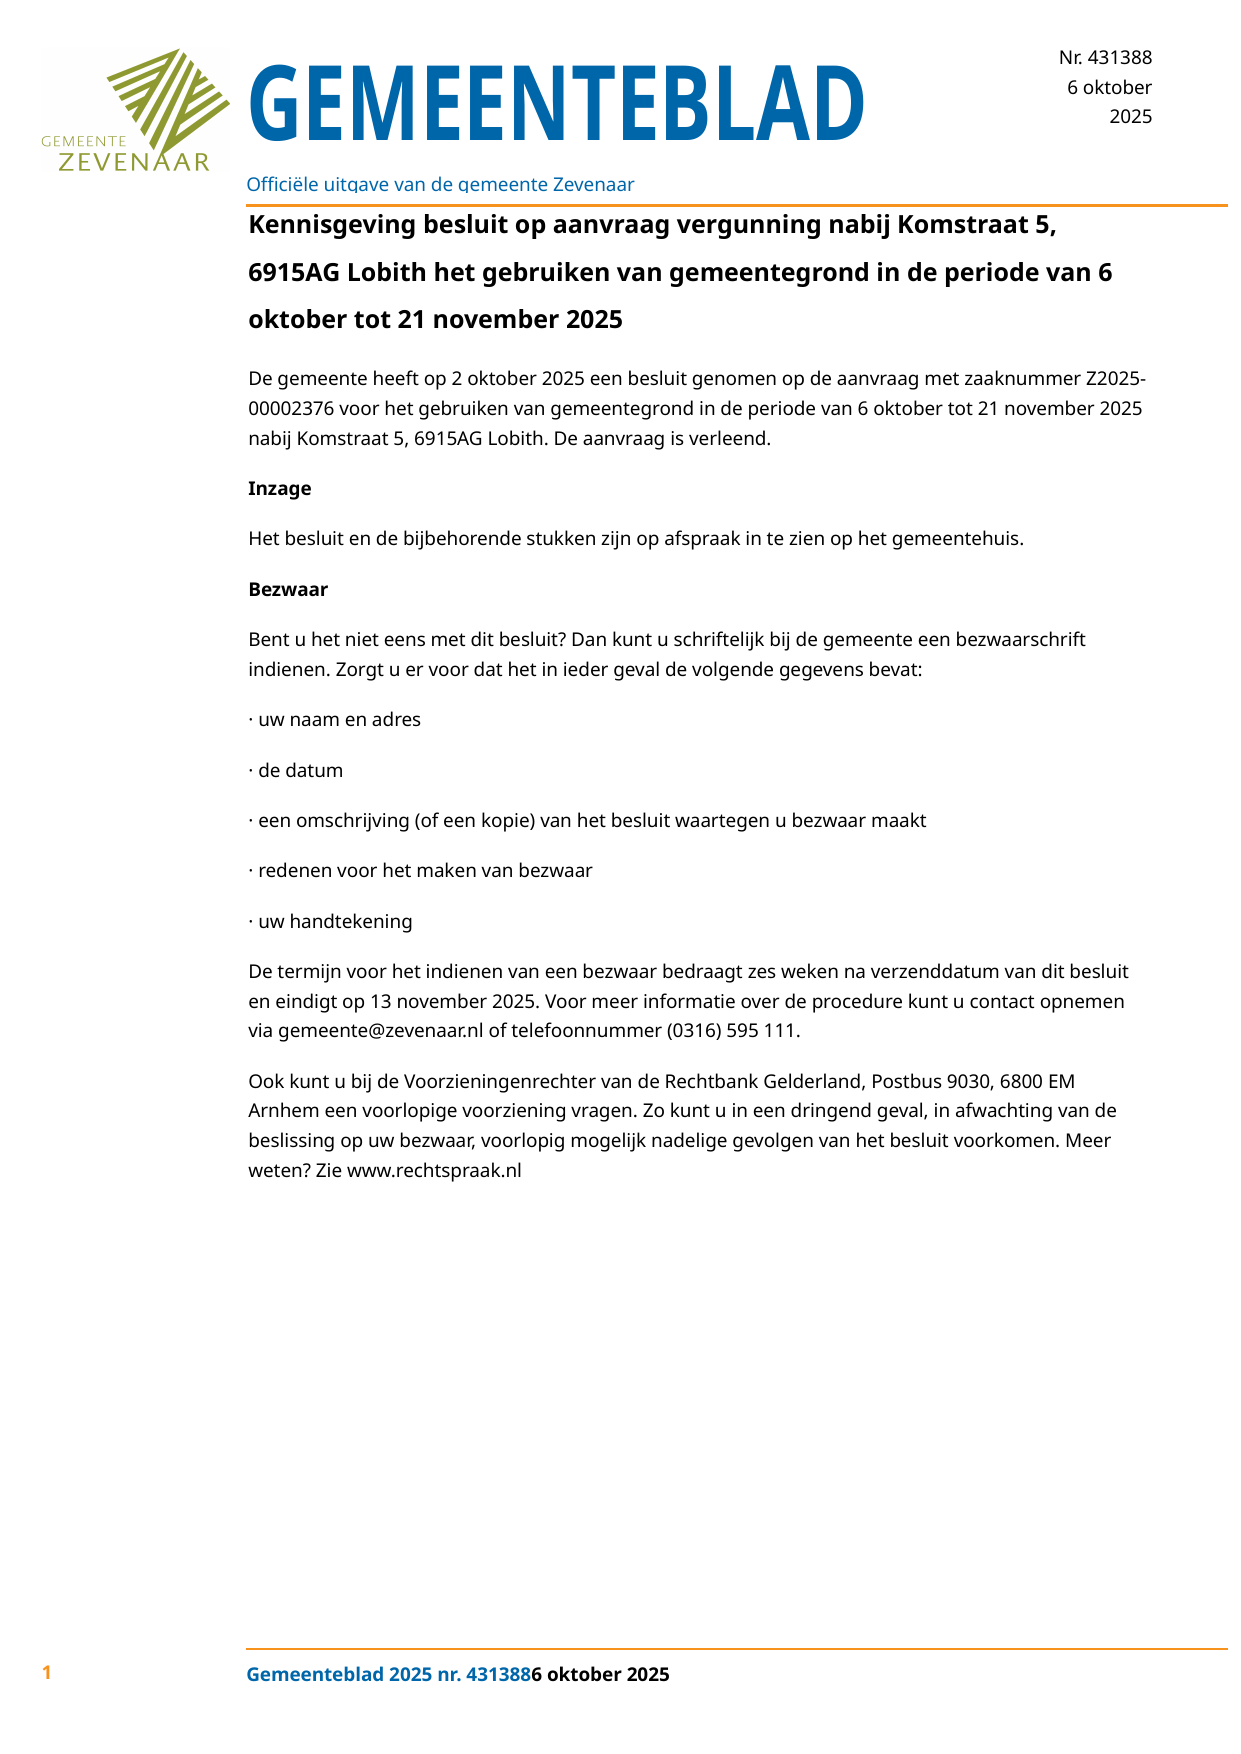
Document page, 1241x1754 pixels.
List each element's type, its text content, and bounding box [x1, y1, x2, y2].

text · uw naam en adres [248, 706, 1152, 732]
text De termijn voor het indienen van een bezwaar bedraagt zes weken na verzenddatum van dit besluit en eindigt op 13 november 2025. Voor meer informatie over de procedure kunt u contact opnemen via gemeente@zevenaar.nl of telefoonnummer (0316) 595 111. [248, 958, 1152, 1043]
text · een omschrijving (of een kopie) van het besluit waartegen u bezwaar maakt [248, 807, 1152, 833]
text De gemeente heeft op 2 oktober 2025 een besluit genomen op de aanvraag met zaaknummer Z2025-00002376 voor het gebruiken van gemeentegrond in de periode van 6 oktober tot 21 november 2025 nabij Komstraat 5, 6915AG Lobith. De aanvraag is verleend. [248, 366, 1152, 450]
text Inzage [248, 475, 1152, 501]
text Het besluit en de bijbehorende stukken zijn op afspraak in te zien op het gemeentehuis. [248, 526, 1152, 551]
text · redenen voor het maken van bezwaar [248, 858, 1152, 883]
text · de datum [248, 757, 1152, 782]
text Kennisgeving besluit op aanvraag vergunning nabij Komstraat 5, 6915AG Lobith het gebruiken van gemeentegrond in de periode van 6 oktober tot 21 november 2025 [248, 207, 1152, 336]
text Bent u het niet eens met dit besluit? Dan kunt u schriftelijk bij de gemeente een bezwaarschrift indienen. Zorgt u er voor dat het in ieder geval de volgende gegevens bevat: [248, 626, 1152, 682]
text · uw handtekening [248, 908, 1152, 934]
text Bezwaar [248, 576, 1152, 602]
picture [41, 47, 231, 172]
text Ook kunt u bij de Voorzieningenrechter van de Rechtbank Gelderland, Postbus 9030, 6800 EM Arnhem een voorlopige voorziening vragen. Zo kunt u in een dringend geval, in afwachting van de beslissing op uw bezwaar, voorlopig mogelijk nadelige gevolgen van het besluit voorkomen. Meer weten? Zie www.rechtspraak.nl [248, 1068, 1152, 1182]
